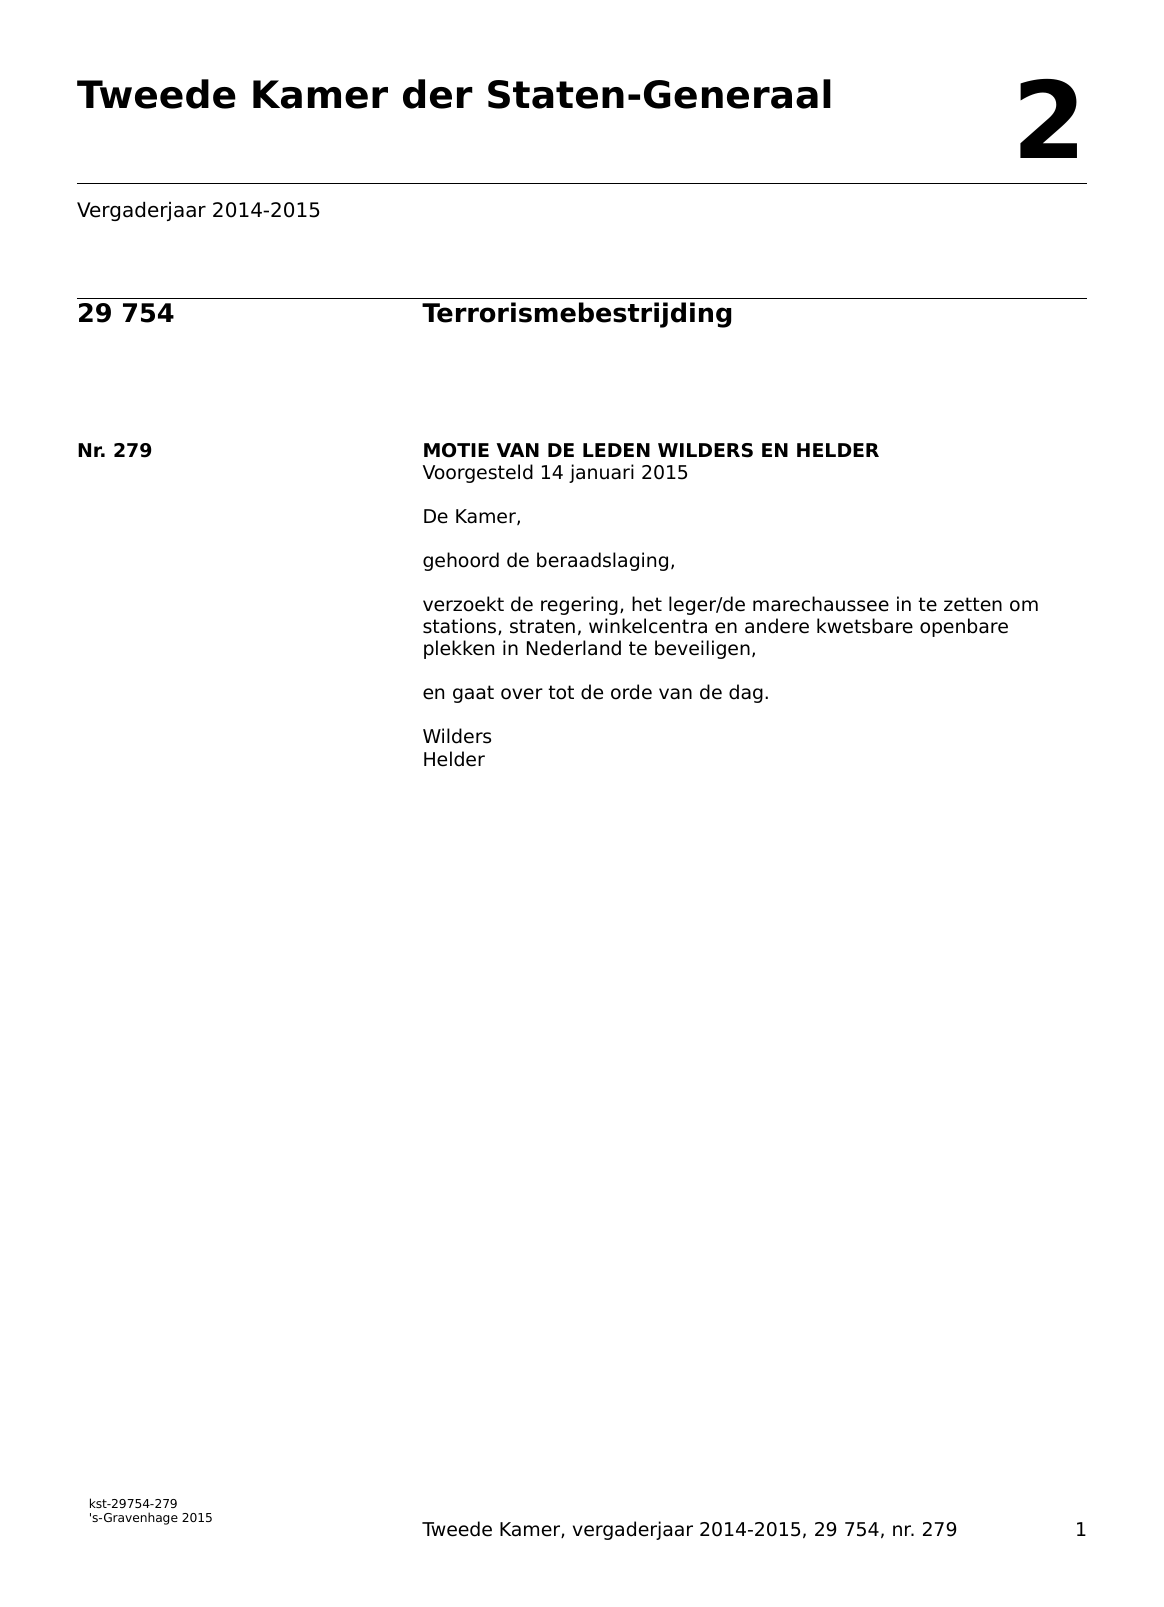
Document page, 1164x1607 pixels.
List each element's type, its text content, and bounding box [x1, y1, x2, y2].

text Voorgesteld 14 januari 2015 [422, 462, 1087, 484]
text gehoord de beraadslaging, [422, 550, 1087, 572]
table_header Tweede Kamer der Staten-Generaal [77, 59, 886, 183]
text verzoekt de regering, het leger/de marechaussee in te zetten om stations, straten, winkelcentra en andere kwetsbare openbare plekken in Nederland te beveiligen, [422, 594, 1087, 660]
text en gaat over tot de orde van de dag. [422, 682, 1087, 704]
subtitle Nr. 279 MOTIE VAN DE LEDEN WILDERS EN HELDER [77, 440, 1087, 462]
text Wilders [422, 726, 1087, 748]
text De Kamer, [422, 506, 1087, 528]
table_cell Vergaderjaar 2014-2015 [77, 184, 1087, 298]
text Helder [422, 748, 1087, 770]
subtitle 29 754 Terrorismebestrijding [77, 299, 1087, 329]
text kst-29754-279 [88, 1497, 323, 1511]
text 's-Gravenhage 2015 [88, 1511, 323, 1525]
table_header 2 [886, 59, 1087, 183]
